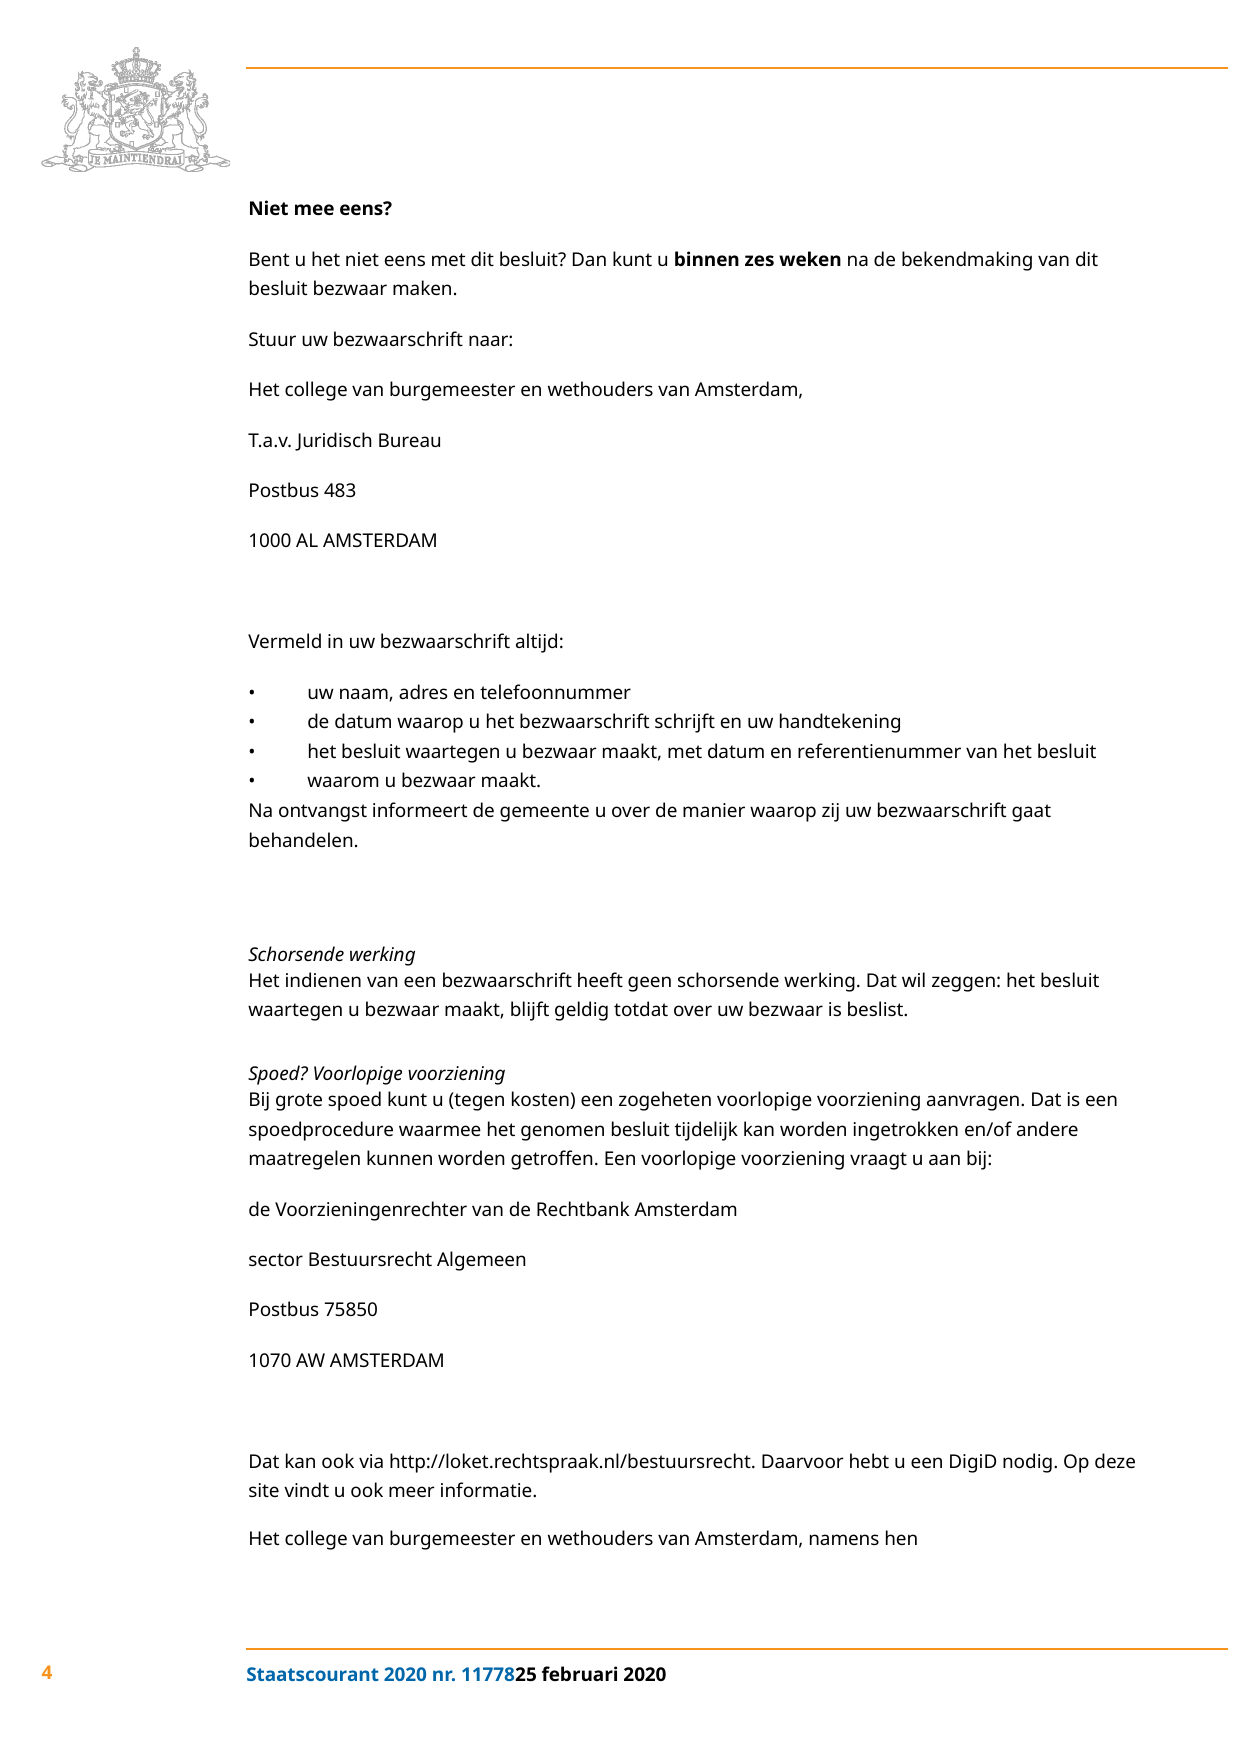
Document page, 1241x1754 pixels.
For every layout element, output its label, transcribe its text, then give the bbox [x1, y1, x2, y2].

text Na ontvangst informeert de gemeente u over de manier waarop zij uw bezwaarschrift gaat behandelen. [248, 797, 1152, 853]
list de datum waarop u het bezwaarschrift schrijft en uw handtekening [248, 708, 1152, 734]
text Niet mee eens? [248, 196, 1152, 221]
text 1070 AW AMSTERDAM [248, 1347, 1152, 1373]
text Vermeld in uw bezwaarschrift altijd: [248, 628, 1152, 654]
text Het college van burgemeester en wethouders van Amsterdam, [248, 376, 1152, 402]
text Postbus 75850 [248, 1297, 1152, 1322]
text T.a.v. Juridisch Bureau [248, 427, 1152, 453]
text Het indienen van een bezwaarschrift heeft geen schorsende werking. Dat wil zeggen: het besluit waartegen u bezwaar maakt, blijft geldig totdat over uw bezwaar is beslist. [248, 967, 1152, 1022]
text Het college van burgemeester en wethouders van Amsterdam, namens hen [248, 1525, 1152, 1551]
picture [41, 47, 231, 172]
text de Voorzieningenrechter van de Rechtbank Amsterdam [248, 1196, 1152, 1222]
list uw naam, adres en telefoonnummer [248, 679, 1152, 705]
text Bij grote spoed kunt u (tegen kosten) een zogeheten voorlopige voorziening aanvragen. Dat is een spoedprocedure waarmee het genomen besluit tijdelijk kan worden ingetrokken en/of andere maatregelen kunnen worden getroffen. Een voorlopige voorziening vraagt u aan bij: [248, 1086, 1152, 1171]
text Bent u het niet eens met dit besluit? Dan kunt u binnen zes weken na de bekendmaking van dit besluit bezwaar maken. [248, 246, 1152, 301]
text sector Bestuursrecht Algemeen [248, 1246, 1152, 1272]
text Spoed? Voorlopige voorziening [248, 1061, 1152, 1086]
text Stuur uw bezwaarschrift naar: [248, 326, 1152, 352]
list het besluit waartegen u bezwaar maakt, met datum en referentienummer van het besluit [248, 738, 1152, 764]
text Dat kan ook via http://loket.rechtspraak.nl/bestuursrecht. Daarvoor hebt u een DigiD nodig. Op deze site vindt u ook meer informatie. [248, 1448, 1152, 1503]
text Postbus 483 [248, 477, 1152, 503]
list waarom u bezwaar maakt. [248, 768, 1152, 793]
text 1000 AL AMSTERDAM [248, 528, 1152, 553]
text Schorsende werking [248, 941, 1152, 967]
